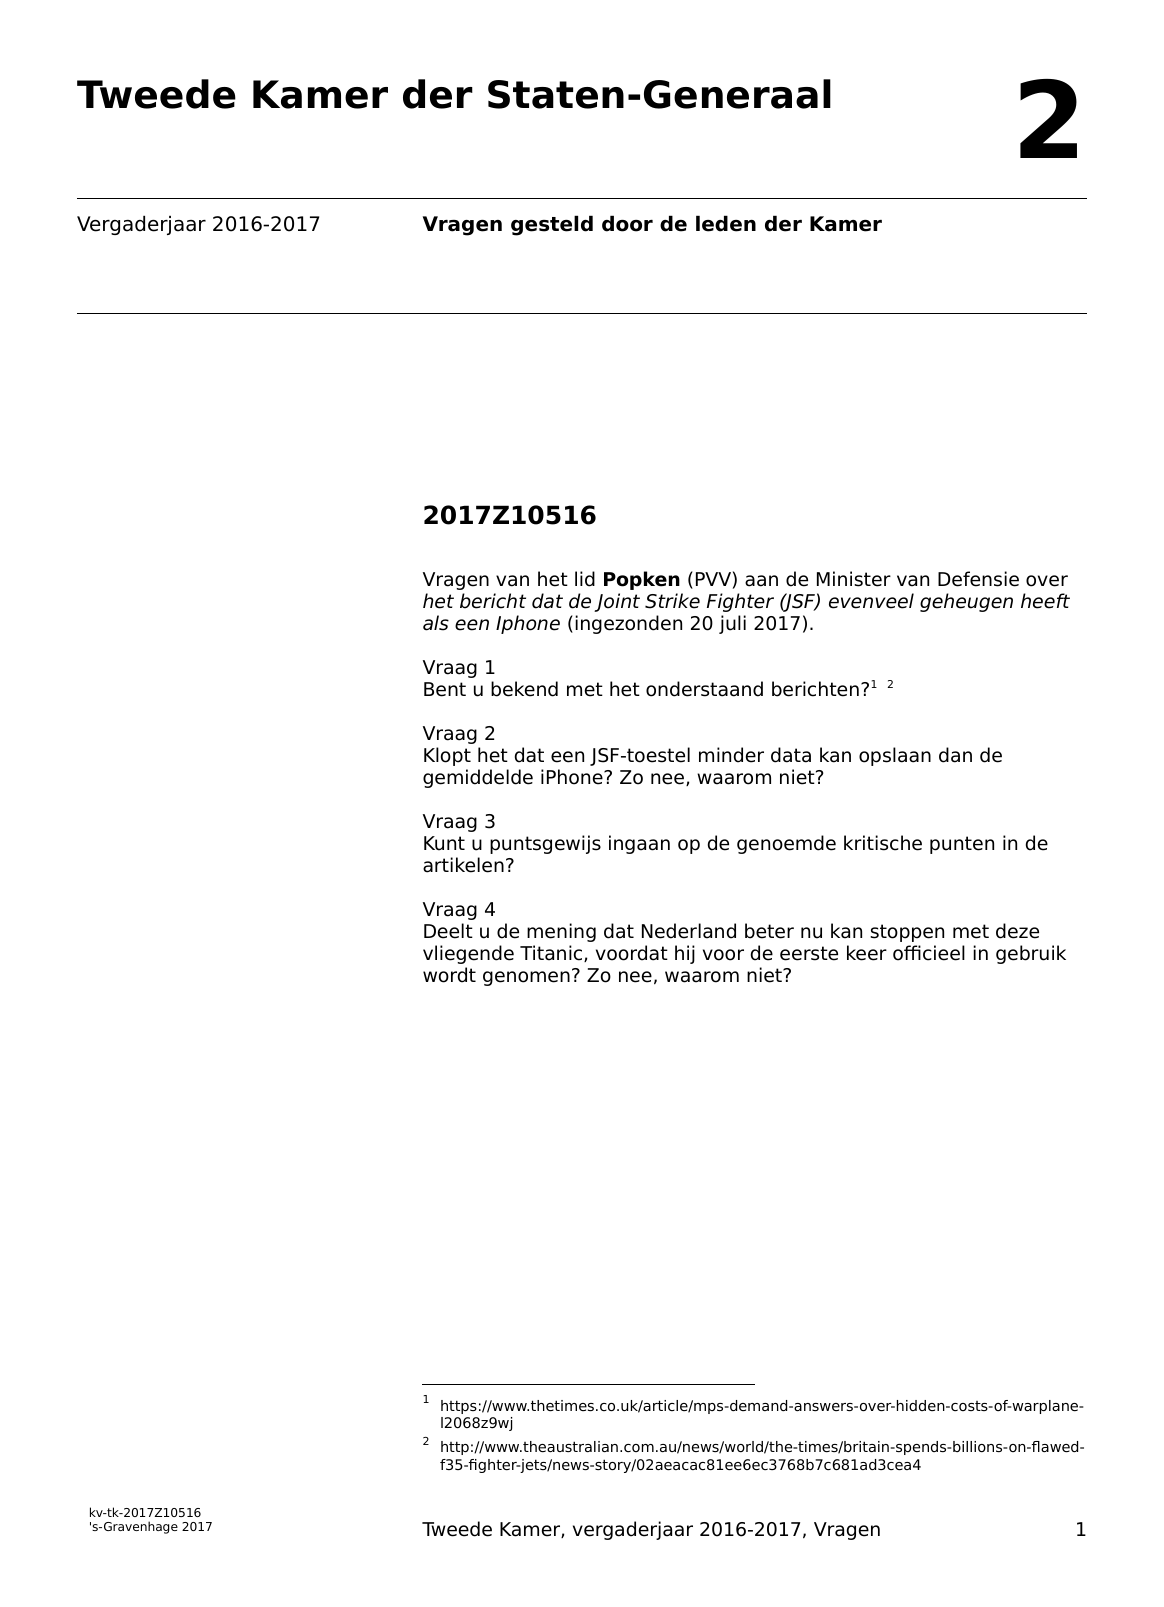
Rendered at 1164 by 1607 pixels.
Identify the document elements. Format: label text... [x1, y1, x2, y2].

text Kunt u puntsgewijs ingaan op de genoemde kritische punten in de artikelen? [422, 833, 1087, 877]
table_header 2 [886, 59, 1087, 198]
text Vragen van het lid Popken (PVV) aan de Minister van Defensie over het bericht dat de Joint Strike Fighter (JSF) evenveel geheugen heeft als een Iphone (ingezonden 20 juli 2017). [422, 569, 1087, 635]
table_header Tweede Kamer der Staten-Generaal [77, 59, 886, 198]
text Vraag 3 [422, 811, 1087, 833]
text Deelt u de mening dat Nederland beter nu kan stoppen met deze vliegende Titanic, voordat hij voor de eerste keer officieel in gebruik wordt genomen? Zo nee, waarom niet? [422, 921, 1087, 987]
text kv-tk-2017Z10516 [88, 1506, 323, 1520]
table_cell Vragen gesteld door de leden der Kamer [422, 199, 1087, 313]
text Klopt het dat een JSF-toestel minder data kan opslaan dan de gemiddelde iPhone? Zo nee, waarom niet? [422, 745, 1087, 789]
text https://www.thetimes.co.uk/article/mps-demand-answers-over-hidden-costs-of-warplane-l2068z9wj [422, 1393, 1087, 1432]
table_cell Vergaderjaar 2016-2017 [77, 199, 422, 313]
text Vraag 4 [422, 899, 1087, 921]
text http://www.theaustralian.com.au/news/world/the-times/britain-spends-billions-on-flawed-f35-fighter-jets/news-story/02aeacac81ee6ec3768b7c681ad3cea4 [422, 1435, 1087, 1474]
text Bent u bekend met het onderstaand berichten? [422, 679, 1087, 701]
text 's-Gravenhage 2017 [88, 1520, 323, 1534]
text 2017Z10516 [422, 501, 1087, 531]
text Vraag 2 [422, 723, 1087, 745]
text Vraag 1 [422, 657, 1087, 679]
